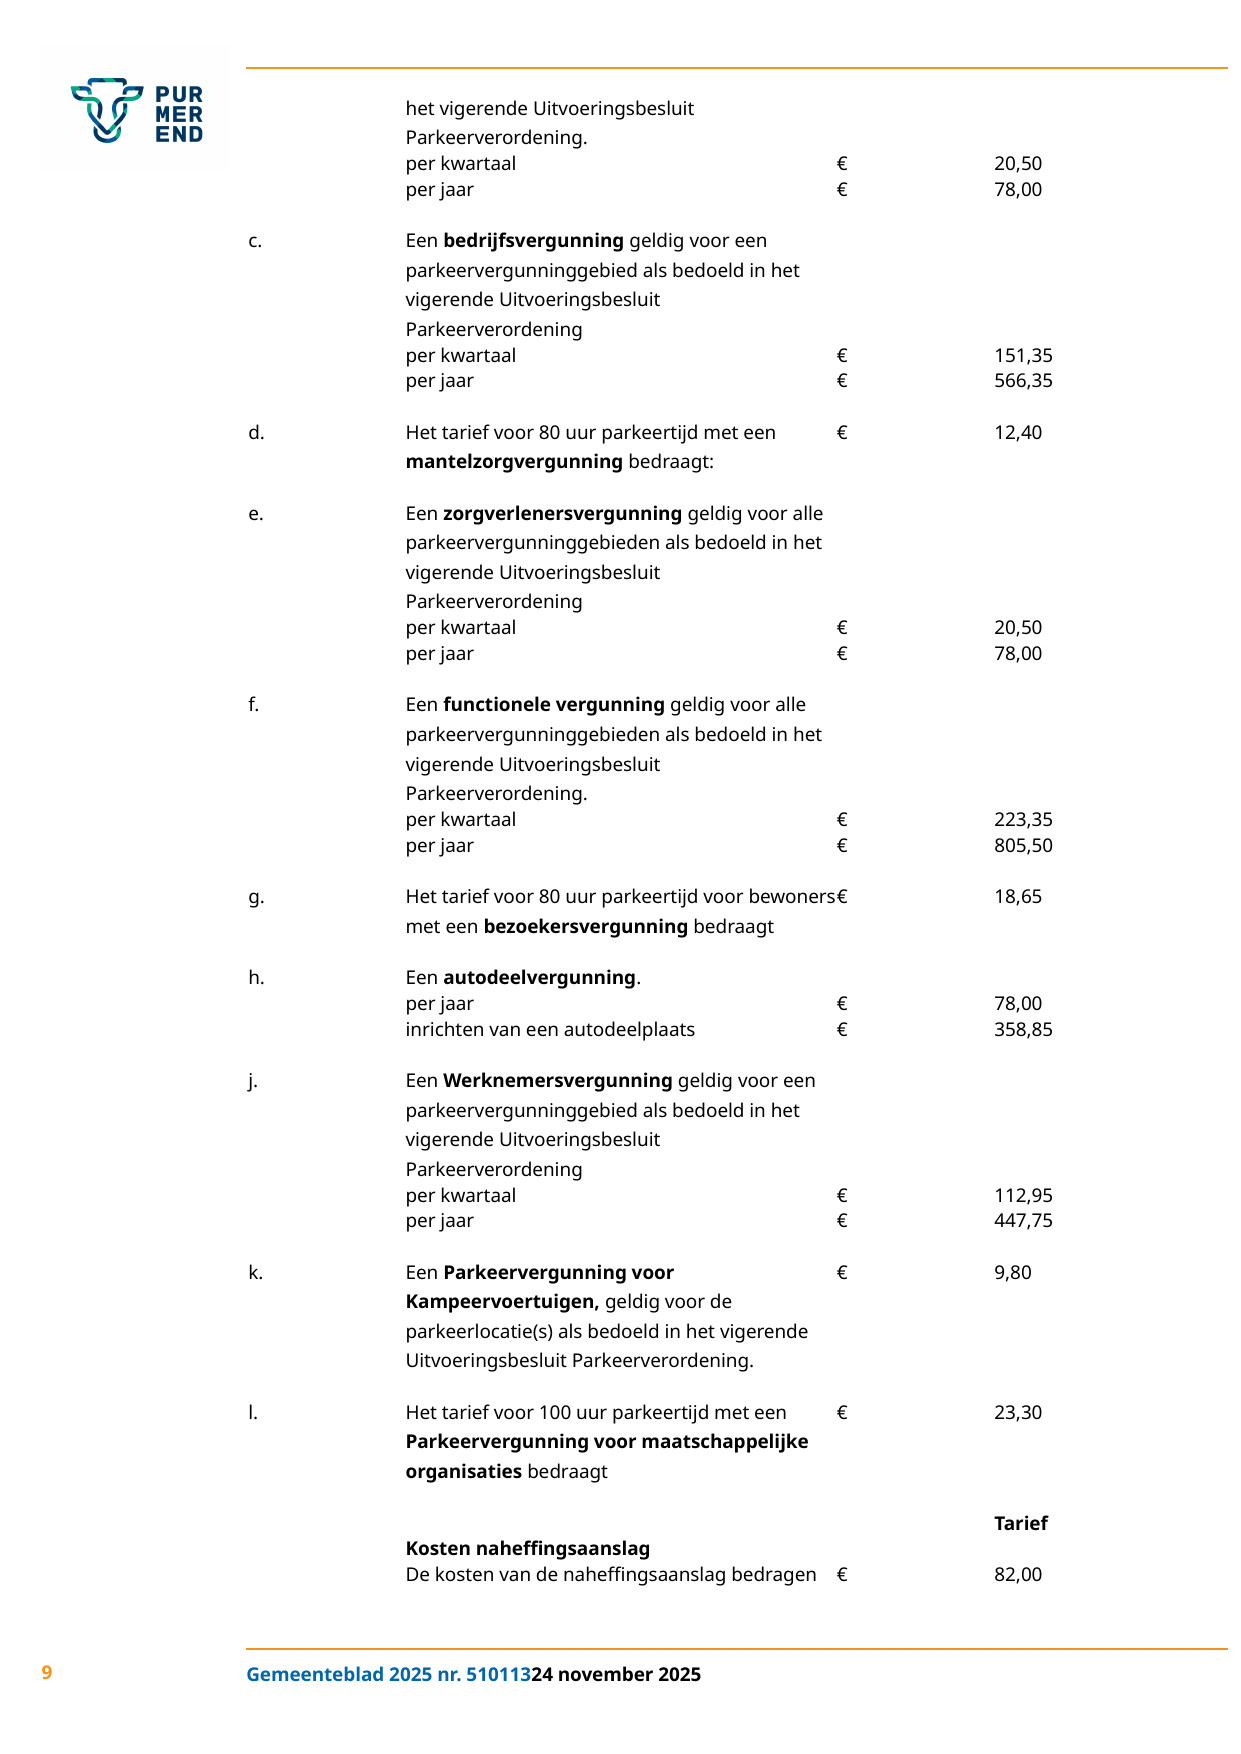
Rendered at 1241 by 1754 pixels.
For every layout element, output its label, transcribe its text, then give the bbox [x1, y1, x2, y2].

table_cell [248, 1374, 405, 1399]
table_cell [248, 858, 405, 883]
table_cell [248, 1484, 405, 1510]
table_cell [248, 368, 405, 393]
table_cell 566,35 [994, 368, 1152, 393]
table_cell [405, 666, 837, 692]
table_cell [248, 342, 405, 367]
table_cell per jaar [405, 990, 837, 1016]
table_cell per jaar [405, 832, 837, 858]
table_cell 447,75 [994, 1208, 1152, 1233]
table_cell [994, 858, 1152, 883]
table_cell inrichten van een autodeelplaats [405, 1016, 837, 1042]
table_cell € [837, 1399, 994, 1484]
table_cell € [837, 1182, 994, 1207]
table_cell [405, 1042, 837, 1067]
picture [41, 47, 231, 172]
table_cell [994, 95, 1152, 150]
table_cell Een bedrijfsvergunning geldig voor een parkeervergunninggebied als bedoeld in het vigerende Uitvoeringsbesluit Parkeerverordening [405, 227, 837, 342]
table_cell 358,85 [994, 1016, 1152, 1042]
table_cell c. [248, 227, 405, 342]
table_cell € [837, 1016, 994, 1042]
table_cell € [837, 615, 994, 640]
table_cell [994, 692, 1152, 806]
table_cell [837, 964, 994, 990]
table_cell [994, 1233, 1152, 1259]
table_cell per kwartaal [405, 806, 837, 832]
table_cell e. [248, 500, 405, 614]
table_cell [248, 1233, 405, 1259]
table_cell [994, 393, 1152, 419]
table_cell [248, 1561, 405, 1587]
table_cell [994, 1374, 1152, 1399]
table_cell l. [248, 1399, 405, 1484]
table_cell [837, 227, 994, 342]
table_cell [248, 176, 405, 202]
table_cell k. [248, 1259, 405, 1373]
table_cell Kosten naheffingsaanslag [405, 1536, 837, 1561]
table_cell [248, 393, 405, 419]
table_cell € [837, 176, 994, 202]
table_cell Een functionele vergunning geldig voor alle parkeervergunninggebieden als bedoeld in het vigerende Uitvoeringsbesluit Parkeerverordening. [405, 692, 837, 806]
table_cell [837, 939, 994, 964]
table_cell [405, 1484, 837, 1510]
table_cell [405, 858, 837, 883]
table_cell De kosten van de naheffingsaanslag bedragen [405, 1561, 837, 1587]
table_cell [837, 1510, 994, 1536]
table_cell [248, 1042, 405, 1067]
table_cell € [837, 368, 994, 393]
table_cell [248, 806, 405, 832]
table_cell [837, 1042, 994, 1067]
table_cell 18,65 [994, 883, 1152, 939]
table_cell [405, 202, 837, 227]
table_cell 82,00 [994, 1561, 1152, 1587]
table_cell [248, 1536, 405, 1561]
table_cell [837, 202, 994, 227]
table_cell [994, 227, 1152, 342]
table_cell Het tarief voor 100 uur parkeertijd met een Parkeervergunning voor maatschappelijke organisaties bedraagt [405, 1399, 837, 1484]
table_cell per kwartaal [405, 615, 837, 640]
table_cell [248, 474, 405, 500]
table_cell [837, 500, 994, 614]
table_cell [837, 95, 994, 150]
table_cell € [837, 832, 994, 858]
table_cell per jaar [405, 368, 837, 393]
table_cell 78,00 [994, 990, 1152, 1016]
table_cell [248, 202, 405, 227]
table_cell Een zorgverlenersvergunning geldig voor alle parkeervergunninggebieden als bedoeld in het vigerende Uitvoeringsbesluit Parkeerverordening [405, 500, 837, 614]
table_cell 9,80 [994, 1259, 1152, 1373]
table_cell [994, 939, 1152, 964]
table_cell [248, 1510, 405, 1536]
table_cell [248, 1208, 405, 1233]
table_cell [837, 1233, 994, 1259]
table_cell [837, 1067, 994, 1182]
table_cell [994, 1484, 1152, 1510]
table_cell 112,95 [994, 1182, 1152, 1207]
table_cell [837, 393, 994, 419]
table_cell € [837, 640, 994, 666]
table_cell [405, 1510, 837, 1536]
table_cell [248, 990, 405, 1016]
table_cell j. [248, 1067, 405, 1182]
table_cell Het tarief voor 80 uur parkeertijd met een mantelzorgvergunning bedraagt: [405, 419, 837, 474]
table_cell [994, 202, 1152, 227]
table_cell [994, 964, 1152, 990]
table_cell € [837, 1561, 994, 1587]
table_cell Een Werknemersvergunning geldig voor een parkeervergunninggebied als bedoeld in het vigerende Uitvoeringsbesluit Parkeerverordening [405, 1067, 837, 1182]
table_cell 223,35 [994, 806, 1152, 832]
table_cell 151,35 [994, 342, 1152, 367]
table_cell Een Parkeervergunning voor Kampeervoertuigen, geldig voor de parkeerlocatie(s) als bedoeld in het vigerende Uitvoeringsbesluit Parkeerverordening. [405, 1259, 837, 1373]
table_cell [248, 640, 405, 666]
table_cell [248, 939, 405, 964]
table_cell per jaar [405, 640, 837, 666]
table_cell € [837, 883, 994, 939]
table_cell [837, 474, 994, 500]
table_cell [994, 500, 1152, 614]
table_cell Tarief [994, 1510, 1152, 1536]
table_cell [405, 393, 837, 419]
table_cell het vigerende Uitvoeringsbesluit Parkeerverordening. [405, 95, 837, 150]
table_cell h. [248, 964, 405, 990]
table_cell g. [248, 883, 405, 939]
table_cell per kwartaal [405, 150, 837, 176]
table_cell [837, 666, 994, 692]
table_cell € [837, 806, 994, 832]
table_cell [994, 1067, 1152, 1182]
table_cell [248, 666, 405, 692]
table_cell [405, 939, 837, 964]
table_cell Het tarief voor 80 uur parkeertijd voor bewoners met een bezoekersvergunning bedraagt [405, 883, 837, 939]
table_cell [248, 1182, 405, 1207]
table_cell f. [248, 692, 405, 806]
table_cell [994, 1042, 1152, 1067]
table_cell € [837, 342, 994, 367]
table_cell per jaar [405, 176, 837, 202]
table_cell [248, 95, 405, 150]
table_cell € [837, 990, 994, 1016]
table_cell € [837, 1259, 994, 1373]
table_cell 20,50 [994, 150, 1152, 176]
table_cell per jaar [405, 1208, 837, 1233]
table_cell [248, 832, 405, 858]
table_cell [837, 692, 994, 806]
table_cell d. [248, 419, 405, 474]
table_cell 805,50 [994, 832, 1152, 858]
table_cell € [837, 1208, 994, 1233]
table_cell 12,40 [994, 419, 1152, 474]
table_cell [837, 1374, 994, 1399]
table_cell [837, 1484, 994, 1510]
table_cell 78,00 [994, 640, 1152, 666]
table_cell [248, 1016, 405, 1042]
table_cell per kwartaal [405, 1182, 837, 1207]
table_cell per kwartaal [405, 342, 837, 367]
table_cell 20,50 [994, 615, 1152, 640]
table_cell [248, 150, 405, 176]
table_cell [837, 858, 994, 883]
table_cell € [837, 150, 994, 176]
table_cell [248, 615, 405, 640]
table_cell [405, 1233, 837, 1259]
table_cell [994, 474, 1152, 500]
table_cell 23,30 [994, 1399, 1152, 1484]
table_cell [837, 1536, 994, 1561]
table_cell € [837, 419, 994, 474]
table_cell [405, 474, 837, 500]
table_cell Een autodeelvergunning. [405, 964, 837, 990]
table_cell [994, 1536, 1152, 1561]
table_cell [994, 666, 1152, 692]
table_cell 78,00 [994, 176, 1152, 202]
table_cell [405, 1374, 837, 1399]
